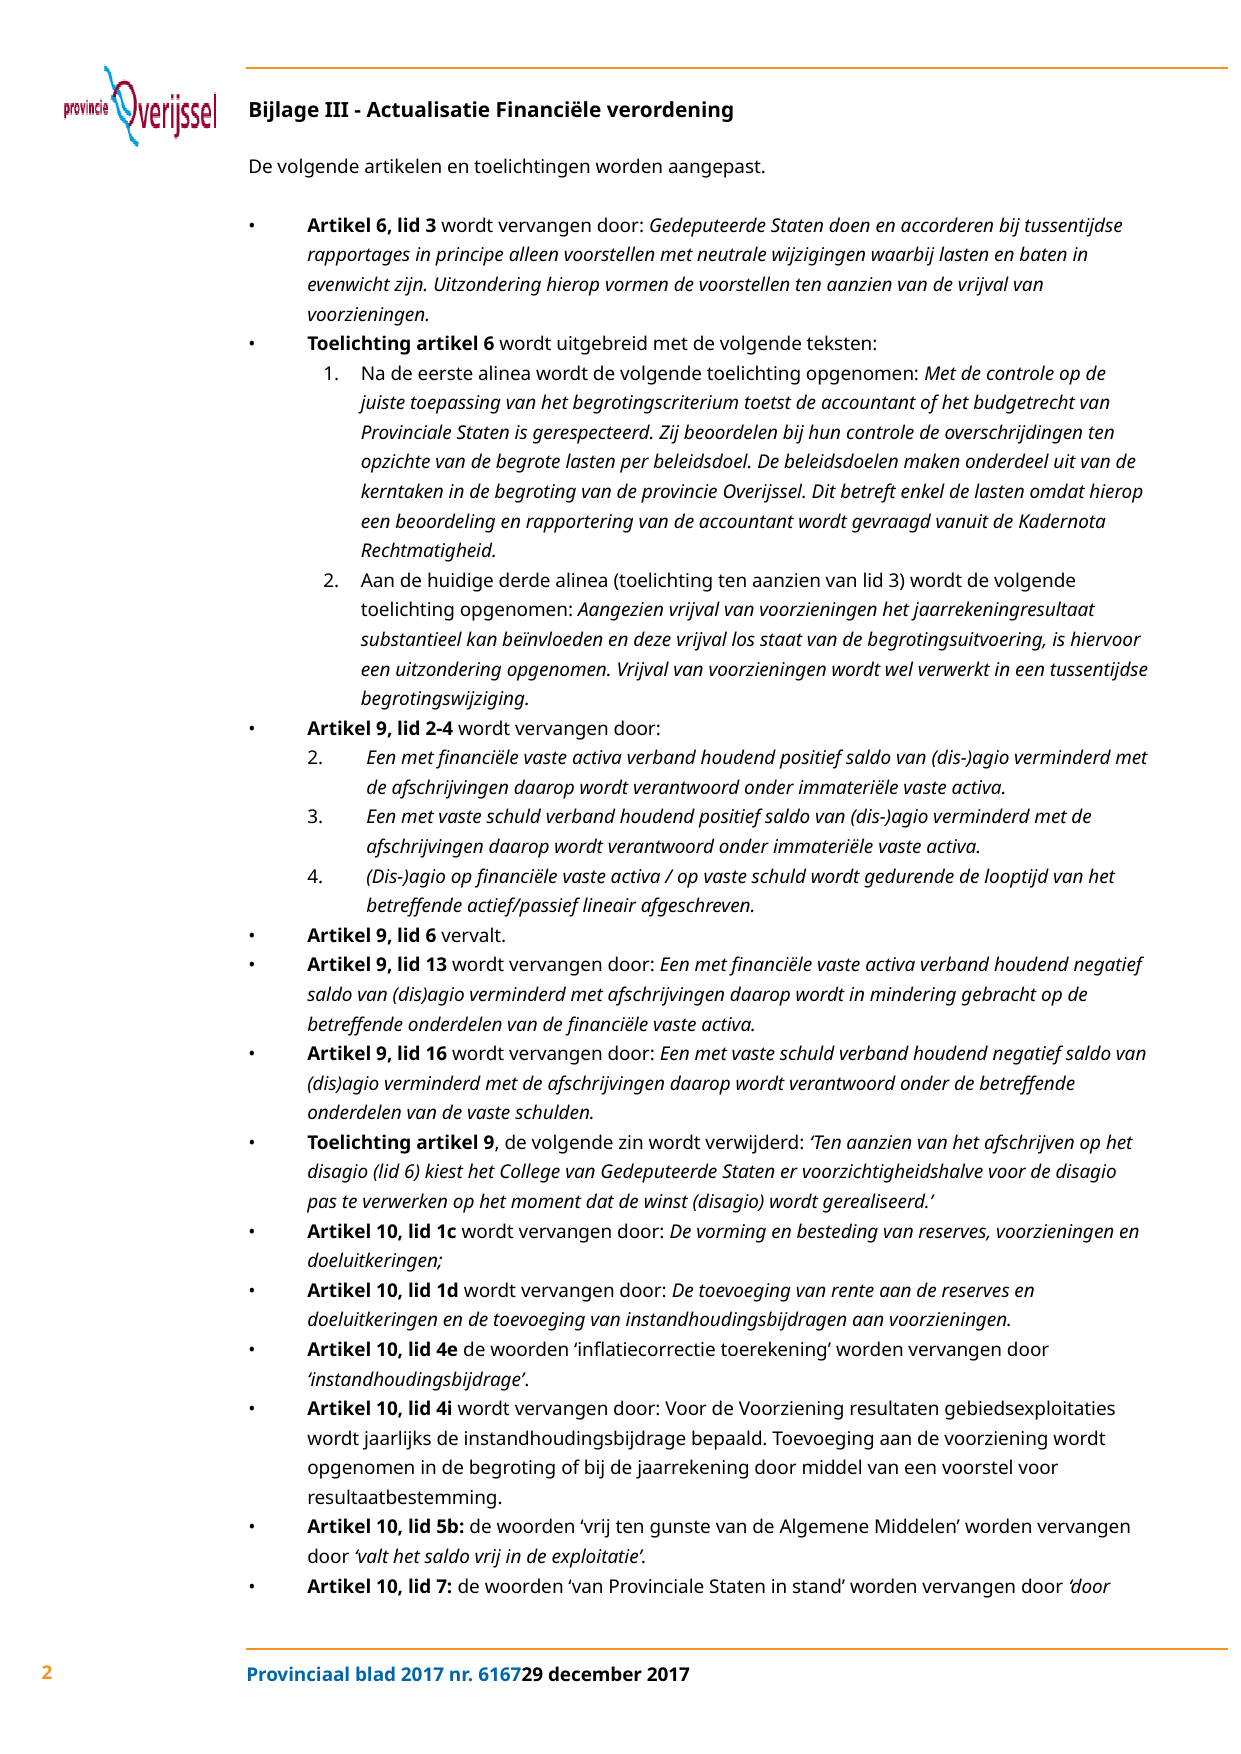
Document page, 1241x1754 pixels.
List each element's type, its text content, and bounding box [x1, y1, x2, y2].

list Toelichting artikel 9, de volgende zin wordt verwijderd: ‘Ten aanzien van het afschrijven op het disagio (lid 6) kiest het College van Gedeputeerde Staten er voorzichtigheidshalve voor de disagio pas te verwerken op het moment dat de winst (disagio) wordt gerealiseerd.’ [248, 1129, 1152, 1214]
list Artikel 10, lid 5b: de woorden ‘vrij ten gunste van de Algemene Middelen’ worden vervangen door ‘valt het saldo vrij in de exploitatie’. [248, 1514, 1152, 1569]
text De volgende artikelen en toelichtingen worden aangepast. [248, 153, 1152, 179]
list Artikel 9, lid 6 vervalt. [248, 922, 1152, 948]
list Artikel 6, lid 3 wordt vervangen door: Gedeputeerde Staten doen en accorderen bij tussentijdse rapportages in principe alleen voorstellen met neutrale wijzigingen waarbij lasten en baten in evenwicht zijn. Uitzondering hierop vormen de voorstellen ten aanzien van de vrijval van voorzieningen. [248, 212, 1152, 327]
list Toelichting artikel 6 wordt uitgebreid met de volgende teksten: [248, 330, 1152, 356]
list Een met financiële vaste activa verband houdend positief saldo van (dis-)agio verminderd met de afschrijvingen daarop wordt verantwoord onder immateriële vaste activa. [307, 744, 1152, 800]
list (Dis-)agio op financiële vaste activa / op vaste schuld wordt gedurende de looptijd van het betreffende actief/passief lineair afgeschreven. [307, 863, 1152, 918]
list Artikel 10, lid 1d wordt vervangen door: De toevoeging van rente aan de reserves en doeluitkeringen en de toevoeging van instandhoudingsbijdragen aan voorzieningen. [248, 1277, 1152, 1332]
list Artikel 9, lid 13 wordt vervangen door: Een met financiële vaste activa verband houdend negatief saldo van (dis)agio verminderd met afschrijvingen daarop wordt in mindering gebracht op de betreffende onderdelen van de financiële vaste activa. [248, 952, 1152, 1037]
list Artikel 10, lid 7: de woorden ‘van Provinciale Staten in stand’ worden vervangen door ‘door [248, 1573, 1152, 1599]
list Artikel 10, lid 4e de woorden ‘inflatiecorrectie toerekening’ worden vervangen door ‘instandhoudingsbijdrage’. [248, 1336, 1152, 1392]
list Een met vaste schuld verband houdend positief saldo van (dis-)agio verminderd met de afschrijvingen daarop wordt verantwoord onder immateriële vaste activa. [307, 804, 1152, 859]
list Artikel 10, lid 4i wordt vervangen door: Voor de Voorziening resultaten gebiedsexploitaties wordt jaarlijks de instandhoudingsbijdrage bepaald. Toevoeging aan de voorziening wordt opgenomen in de begroting of bij de jaarrekening door middel van een voorstel voor resultaatbestemming. [248, 1395, 1152, 1510]
list Artikel 10, lid 1c wordt vervangen door: De vorming en besteding van reserves, voorzieningen en doeluitkeringen; [248, 1218, 1152, 1273]
picture [41, 47, 231, 172]
list Artikel 9, lid 16 wordt vervangen door: Een met vaste schuld verband houdend negatief saldo van (dis)agio verminderd met de afschrijvingen daarop wordt verantwoord onder de betreffende onderdelen van de vaste schulden. [248, 1040, 1152, 1125]
list Artikel 9, lid 2-4 wordt vervangen door: [248, 715, 1152, 741]
text Bijlage III - Actualisatie Financiële verordening [248, 95, 1152, 123]
list Na de eerste alinea wordt de volgende toelichting opgenomen: Met de controle op de juiste toepassing van het begrotingscriterium toetst de accountant of het budgetrecht van Provinciale Staten is gerespecteerd. Zij beoordelen bij hun controle de overschrijdingen ten opzichte van de begrote lasten per beleidsdoel. De beleidsdoelen maken onderdeel uit van de kerntaken in de begroting van de provincie Overijssel. Dit betreft enkel de lasten omdat hierop een beoordeling en rapportering van de accountant wordt gevraagd vanuit de Kadernota Rechtmatigheid. [323, 360, 1152, 563]
list Aan de huidige derde alinea (toelichting ten aanzien van lid 3) wordt de volgende toelichting opgenomen: Aangezien vrijval van voorzieningen het jaarrekeningresultaat substantieel kan beïnvloeden en deze vrijval los staat van de begrotingsuitvoering, is hiervoor een uitzondering opgenomen. Vrijval van voorzieningen wordt wel verwerkt in een tussentijdse begrotingswijziging. [323, 567, 1152, 711]
